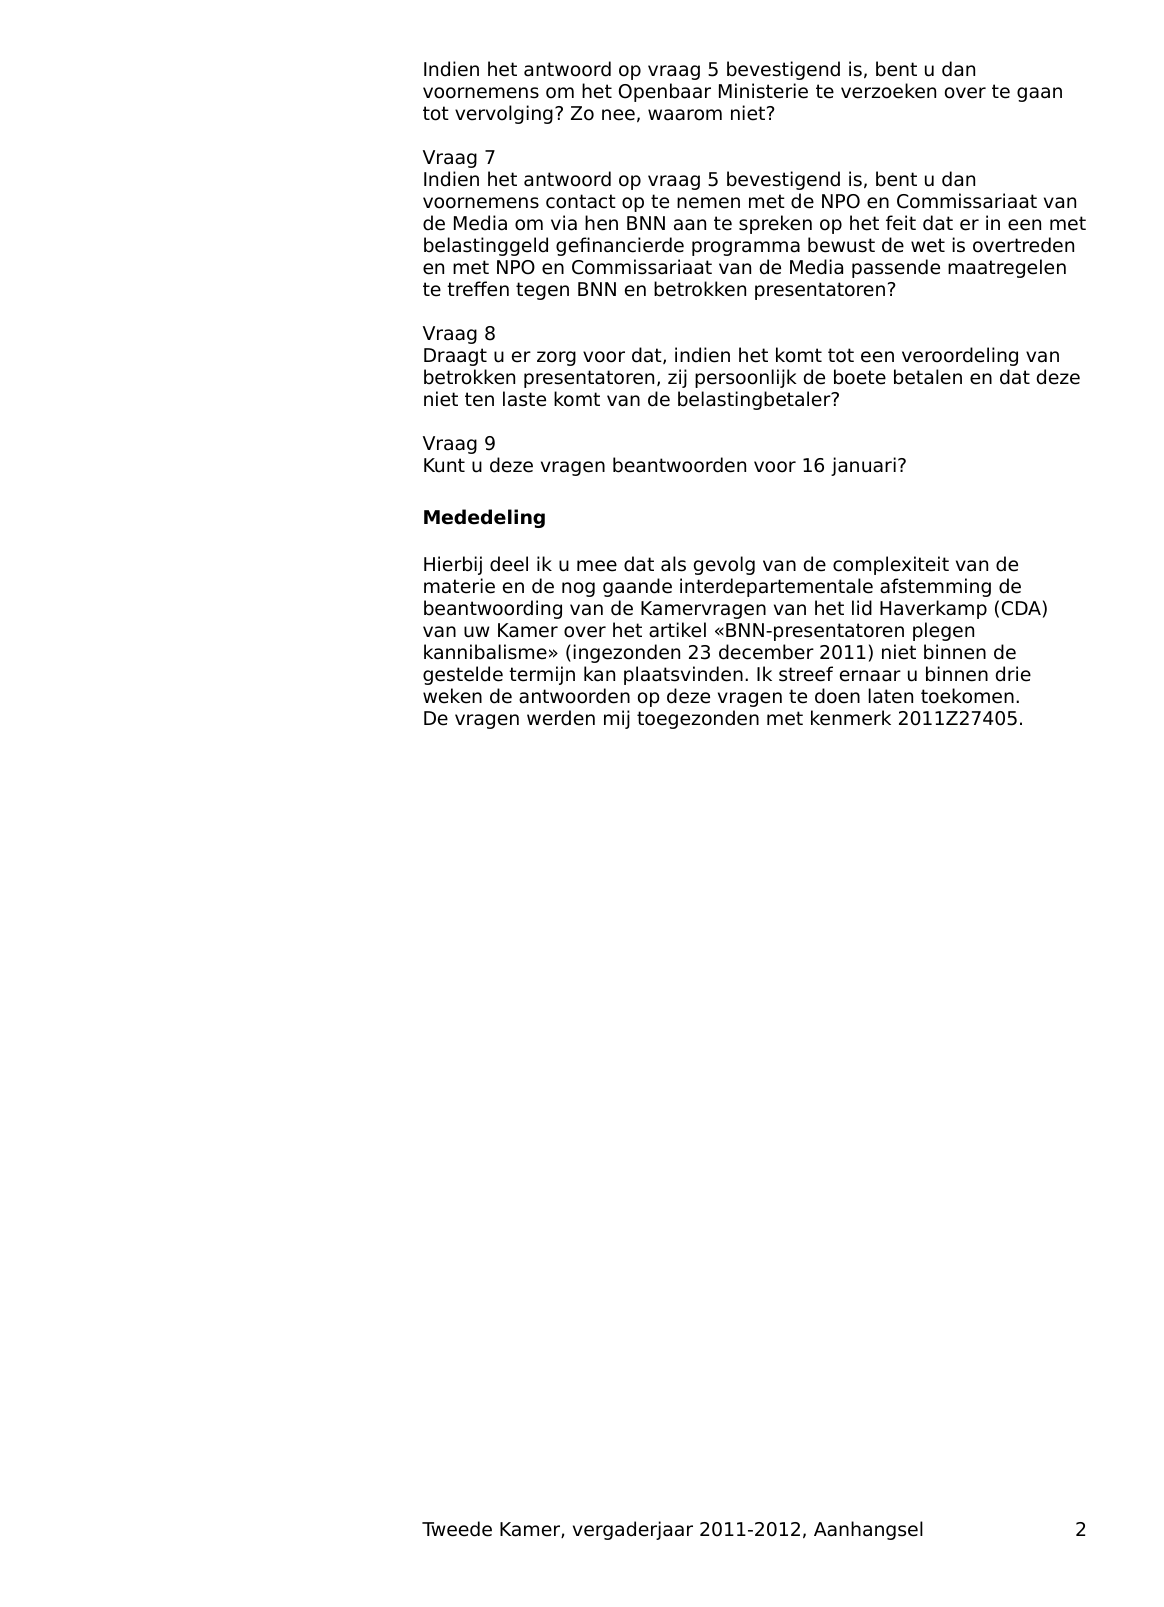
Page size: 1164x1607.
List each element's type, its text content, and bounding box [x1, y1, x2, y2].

text Vraag 9 [422, 433, 1087, 455]
text Hierbij deel ik u mee dat als gevolg van de complexiteit van de materie en de nog gaande interdepartementale afstemming de beantwoording van de Kamervragen van het lid Haverkamp (CDA) van uw Kamer over het artikel «BNN-presentatoren plegen kannibalisme» (ingezonden 23 december 2011) niet binnen de gestelde termijn kan plaatsvinden. Ik streef ernaar u binnen drie weken de antwoorden op deze vragen te doen laten toekomen. [422, 554, 1087, 708]
text Indien het antwoord op vraag 5 bevestigend is, bent u dan voornemens om het Openbaar Ministerie te verzoeken over te gaan tot vervolging? Zo nee, waarom niet? [422, 59, 1087, 125]
text Vraag 8 [422, 323, 1087, 345]
text Draagt u er zorg voor dat, indien het komt tot een veroordeling van betrokken presentatoren, zij persoonlijk de boete betalen en dat deze niet ten laste komt van de belastingbetaler? [422, 345, 1087, 411]
text Indien het antwoord op vraag 5 bevestigend is, bent u dan voornemens contact op te nemen met de NPO en Commissariaat van de Media om via hen BNN aan te spreken op het feit dat er in een met belastinggeld gefinancierde programma bewust de wet is overtreden en met NPO en Commissariaat van de Media passende maatregelen te treffen tegen BNN en betrokken presentatoren? [422, 169, 1087, 301]
text Kunt u deze vragen beantwoorden voor 16 januari? [422, 455, 1087, 477]
text De vragen werden mij toegezonden met kenmerk 2011Z27405. [422, 708, 1087, 730]
text Vraag 7 [422, 147, 1087, 169]
subtitle Mededeling [422, 507, 1087, 529]
